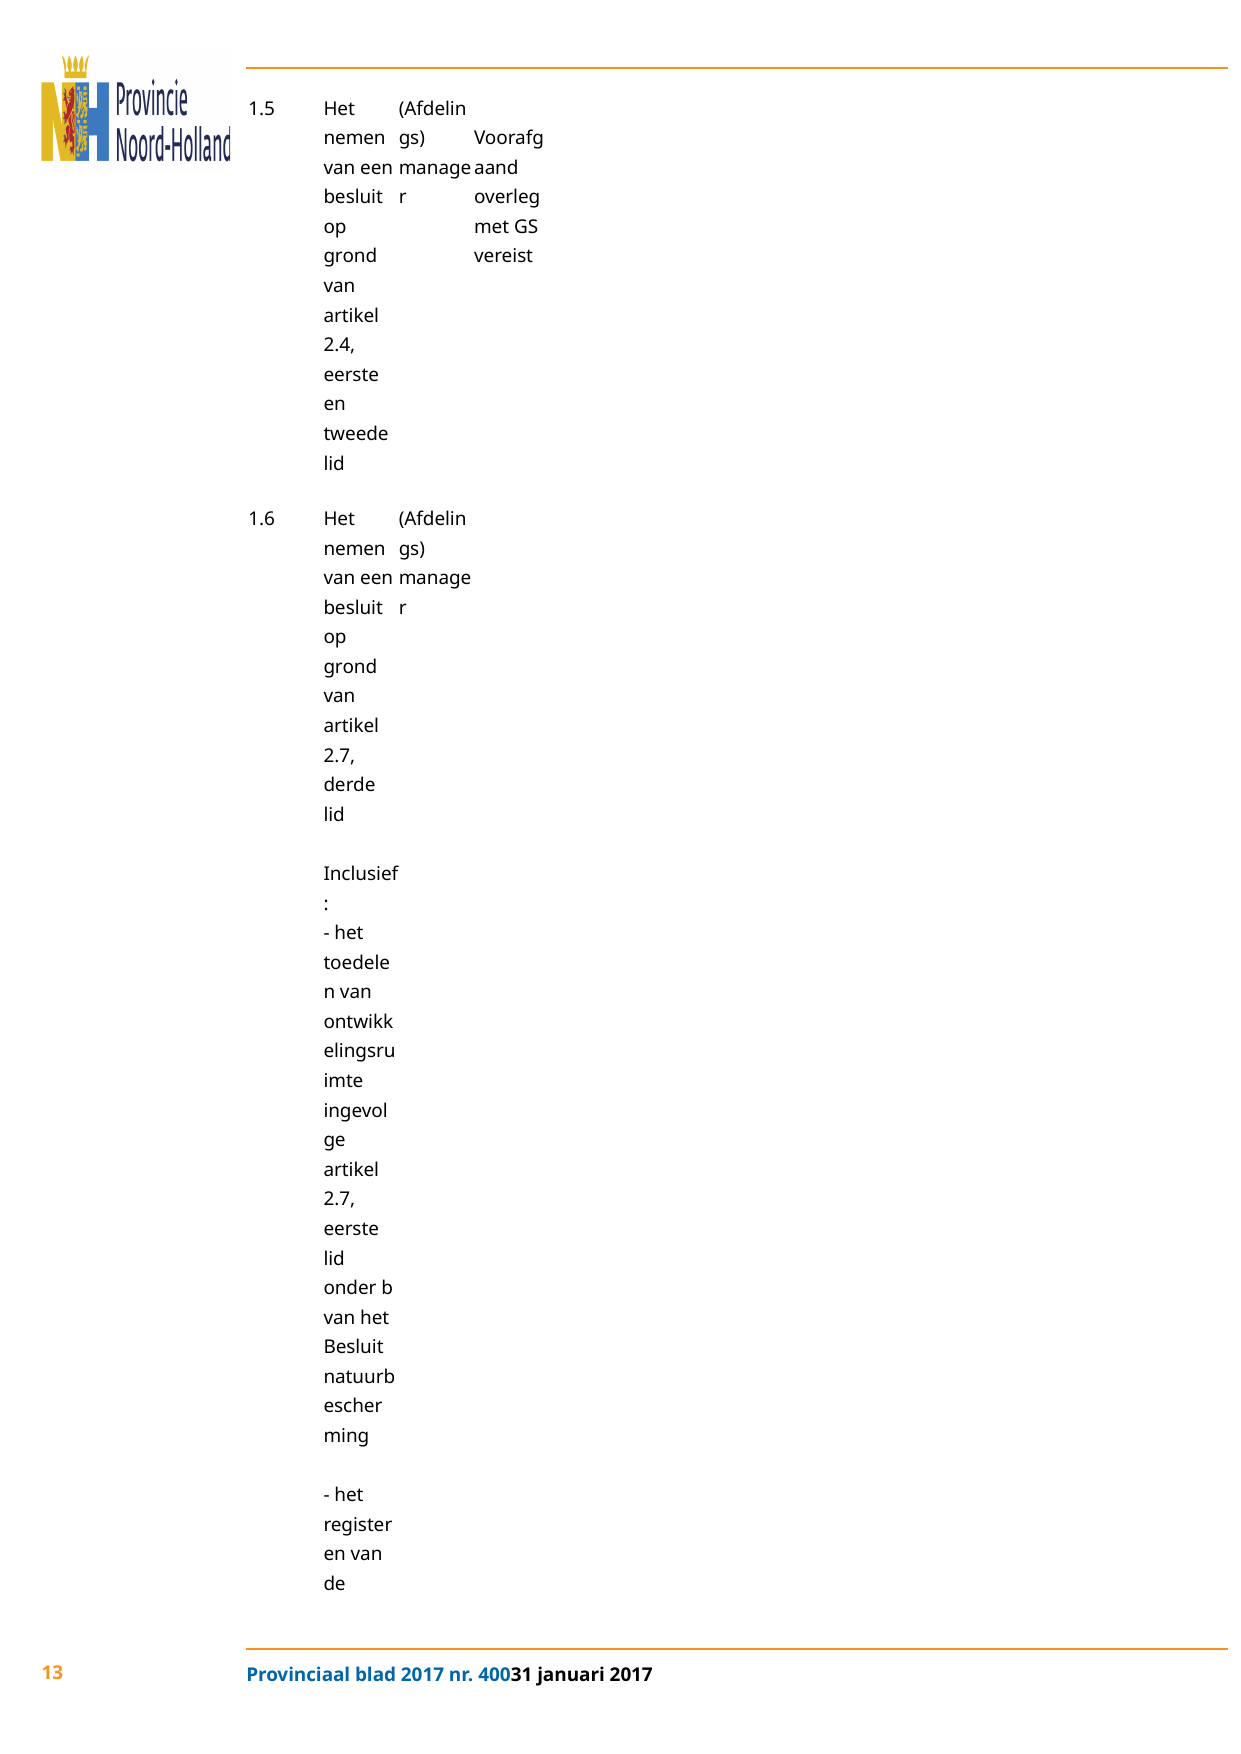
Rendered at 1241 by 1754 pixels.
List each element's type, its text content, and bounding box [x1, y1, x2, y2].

table_cell [474, 505, 549, 1596]
table_cell Het nemen van een besluit op grond van artikel 2.4, eerste en tweede lid [323, 95, 398, 505]
table_cell 1.5 [248, 95, 323, 505]
table_cell Het nemen van een besluit op grond van artikel 2.7, derde lid Inclusief: - het toedelen van ontwikkelingsruimte ingevolge artikel 2.7, eerste lid onder b van het Besluit natuurbescherming - het registeren van de [323, 505, 398, 1596]
picture [41, 47, 231, 172]
table_cell (Afdelings) manager [399, 505, 474, 1596]
table_cell Voorafgaand overleg met GS vereist [474, 95, 549, 505]
table_cell (Afdelings) manager [399, 95, 474, 505]
table_cell 1.6 [248, 505, 323, 1596]
